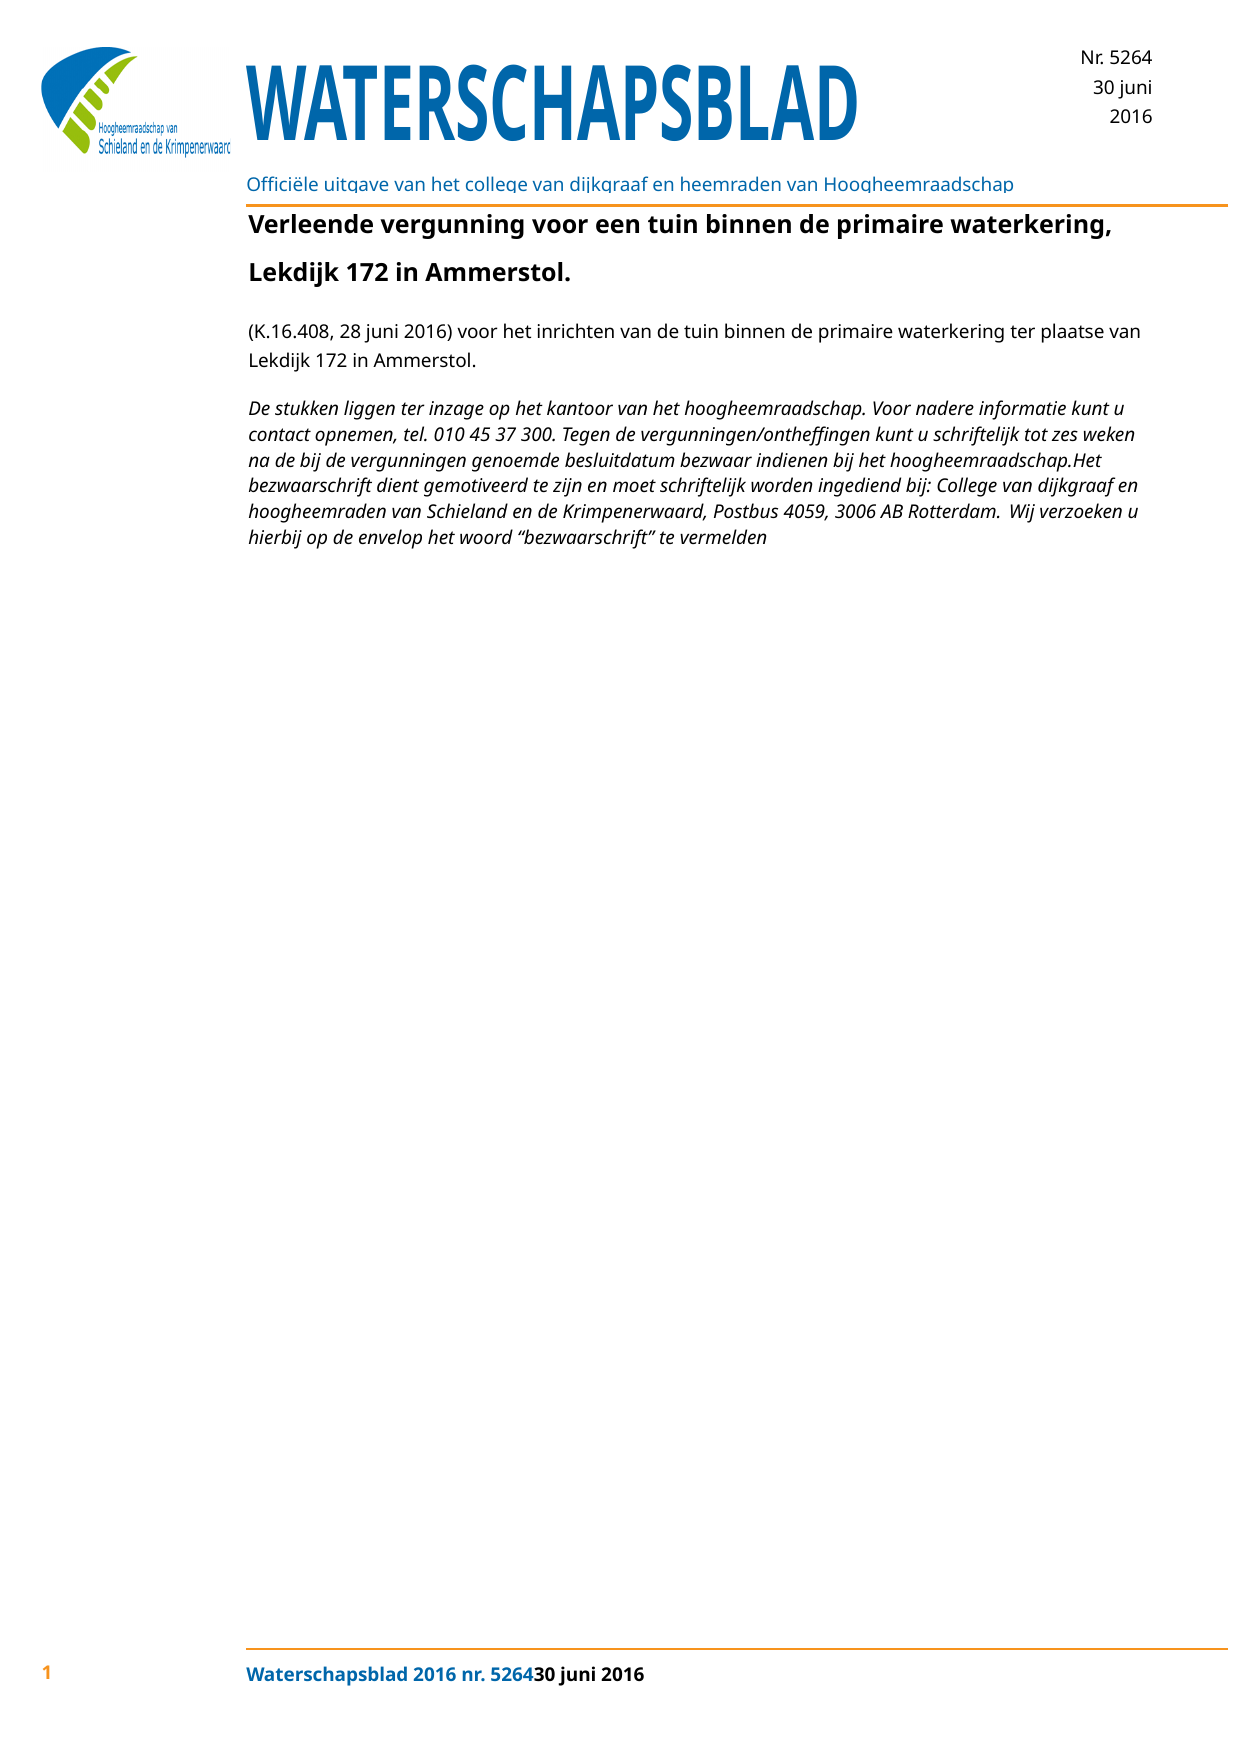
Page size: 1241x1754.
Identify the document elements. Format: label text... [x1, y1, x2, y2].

picture [41, 47, 231, 172]
text De stukken liggen ter inzage op het kantoor van het hoogheemraadschap. Voor nadere informatie kunt u contact opnemen, tel. 010 45 37 300. Tegen de vergunningen/ontheffingen kunt u schriftelijk tot zes weken na de bij de vergunningen genoemde besluitdatum bezwaar indienen bij het hoogheemraadschap.Het bezwaarschrift dient gemotiveerd te zijn en moet schriftelijk worden ingediend bij: College van dijkgraaf en hoogheemraden van Schieland en de Krimpenerwaard, Postbus 4059, 3006 AB Rotterdam. Wij verzoeken u hierbij op de envelop het woord “bezwaarschrift” te vermelden [248, 395, 1152, 550]
text Verleende vergunning voor een tuin binnen de primaire waterkering, Lekdijk 172 in Ammerstol. [248, 207, 1152, 288]
text (K.16.408, 28 juni 2016) voor het inrichten van de tuin binnen de primaire waterkering ter plaatse van Lekdijk 172 in Ammerstol. [248, 318, 1152, 373]
